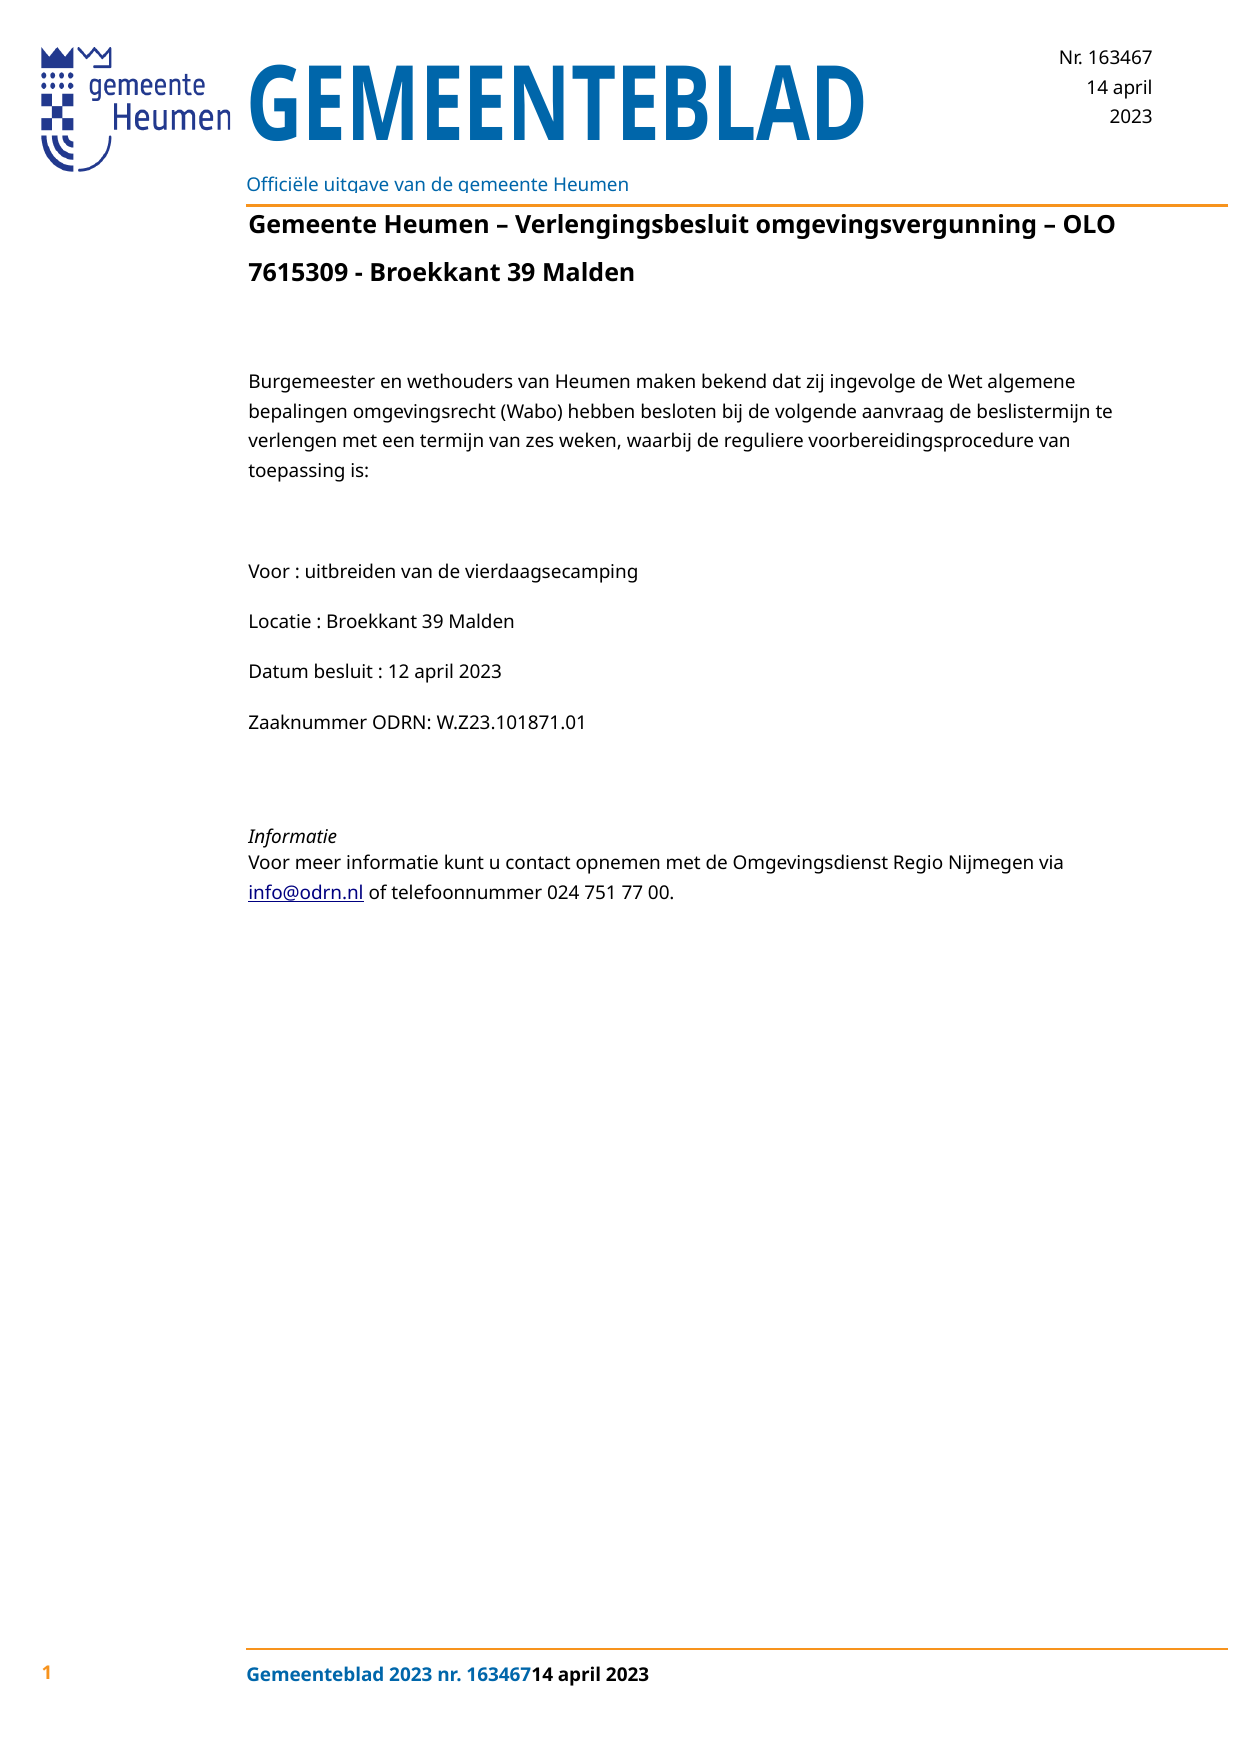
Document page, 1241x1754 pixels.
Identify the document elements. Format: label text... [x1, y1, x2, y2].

text Gemeente Heumen – Verlengingsbesluit omgevingsvergunning – OLO 7615309 - Broekkant 39 Malden [248, 207, 1152, 288]
text Zaaknummer ODRN: W.Z23.101871.01 [248, 709, 1152, 735]
text Datum besluit : 12 april 2023 [248, 659, 1152, 684]
text Voor meer informatie kunt u contact opnemen met de Omgevingsdienst Regio Nijmegen via info@odrn.nl of telefoonnummer 024 751 77 00. [248, 849, 1152, 904]
picture [41, 47, 231, 172]
text Informatie [248, 823, 1152, 849]
text Voor : uitbreiden van de vierdaagsecamping [248, 558, 1152, 584]
text Locatie : Broekkant 39 Malden [248, 608, 1152, 634]
text Burgemeester en wethouders van Heumen maken bekend dat zij ingevolge de Wet algemene bepalingen omgevingsrecht (Wabo) hebben besloten bij de volgende aanvraag de beslistermijn te verlengen met een termijn van zes weken, waarbij de reguliere voorbereidingsprocedure van toepassing is: [248, 368, 1152, 483]
